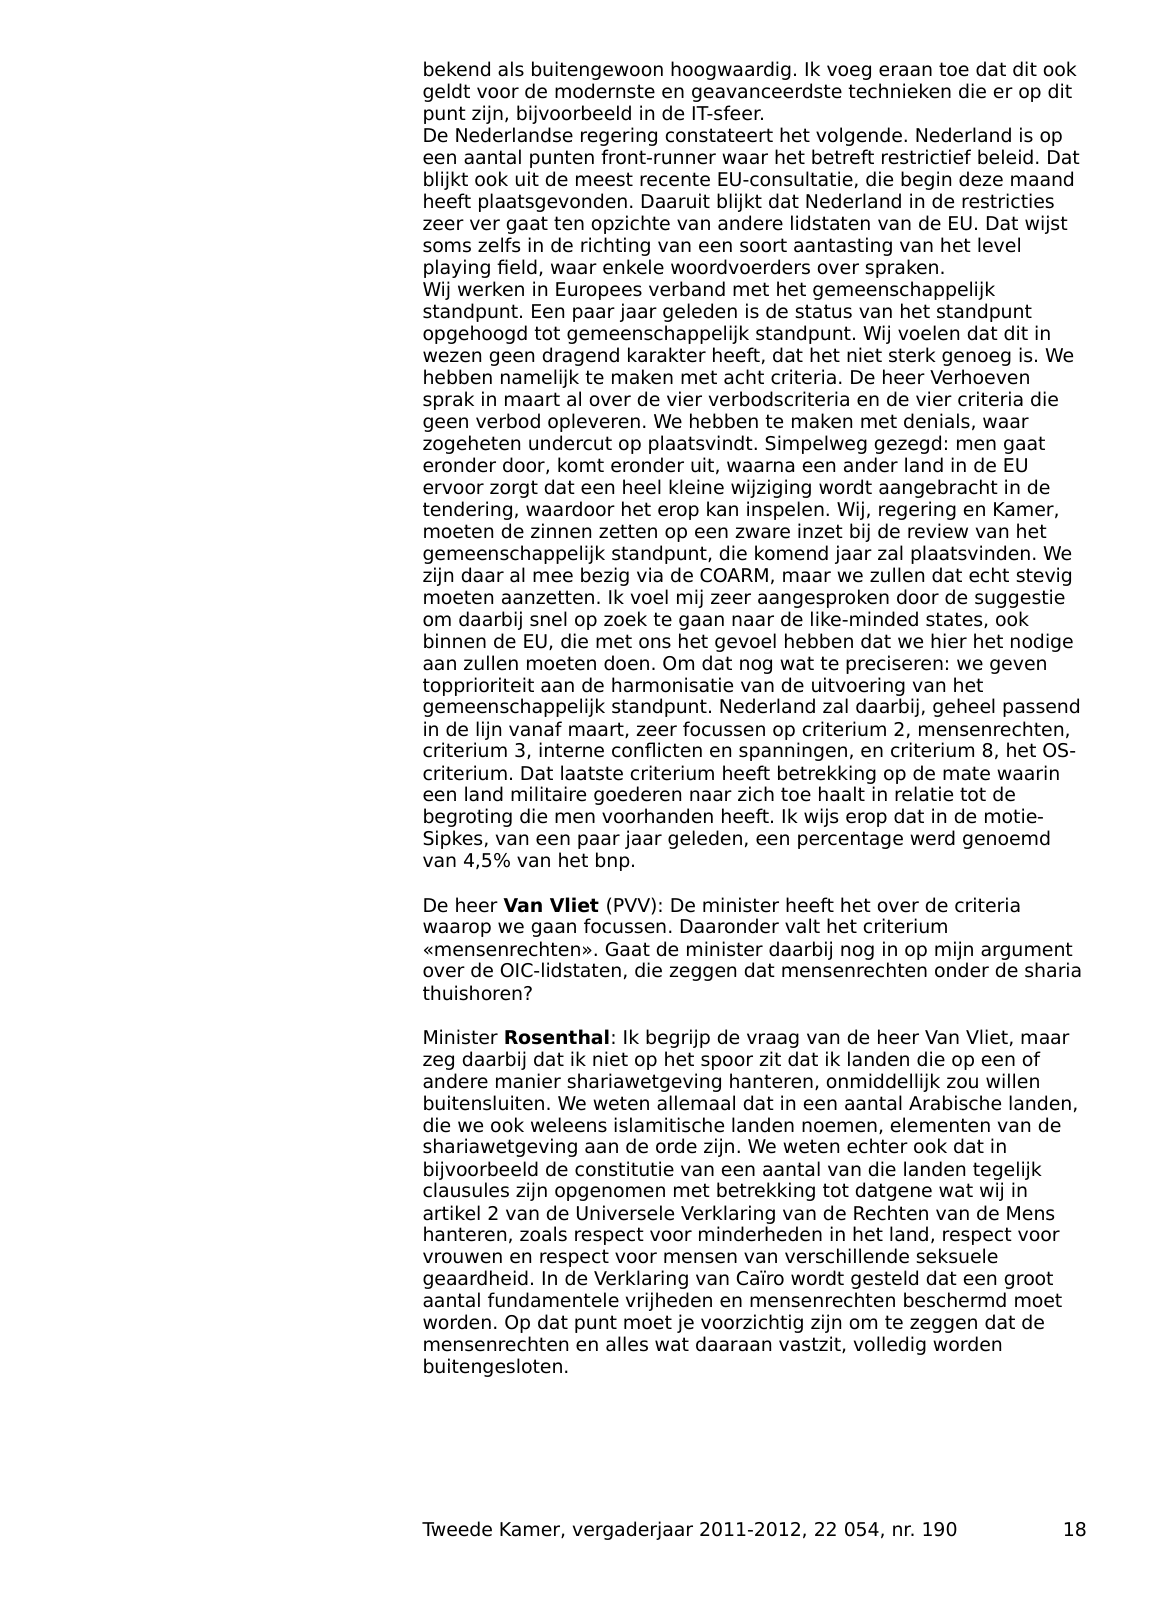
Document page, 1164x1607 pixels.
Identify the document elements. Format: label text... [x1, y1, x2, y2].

text Minister Rosenthal: Ik begrijp de vraag van de heer Van Vliet, maar zeg daarbij dat ik niet op het spoor zit dat ik landen die op een of andere manier shariawetgeving hanteren, onmiddellijk zou willen buitensluiten. We weten allemaal dat in een aantal Arabische landen, die we ook weleens islamitische landen noemen, elementen van de shariawetgeving aan de orde zijn. We weten echter ook dat in bijvoorbeeld de constitutie van een aantal van die landen tegelijk clausules zijn opgenomen met betrekking tot datgene wat wij in artikel 2 van de Universele Verklaring van de Rechten van de Mens hanteren, zoals respect voor minderheden in het land, respect voor vrouwen en respect voor mensen van verschillende seksuele geaardheid. In de Verklaring van Caïro wordt gesteld dat een groot aantal fundamentele vrijheden en mensenrechten beschermd moet worden. Op dat punt moet je voorzichtig zijn om te zeggen dat de mensenrechten en alles wat daaraan vastzit, volledig worden buitengesloten. [422, 1027, 1087, 1378]
text De Nederlandse regering constateert het volgende. Nederland is op een aantal punten front-runner waar het betreft restrictief beleid. Dat blijkt ook uit de meest recente EU-consultatie, die begin deze maand heeft plaatsgevonden. Daaruit blijkt dat Nederland in de restricties zeer ver gaat ten opzichte van andere lidstaten van de EU. Dat wijst soms zelfs in de richting van een soort aantasting van het level playing field, waar enkele woordvoerders over spraken. [422, 125, 1087, 279]
text De heer Van Vliet (PVV): De minister heeft het over de criteria waarop we gaan focussen. Daaronder valt het criterium «mensenrechten». Gaat de minister daarbij nog in op mijn argument over de OIC-lidstaten, die zeggen dat mensenrechten onder de sharia thuishoren? [422, 894, 1087, 1004]
text Wij werken in Europees verband met het gemeenschappelijk standpunt. Een paar jaar geleden is de status van het standpunt opgehoogd tot gemeenschappelijk standpunt. Wij voelen dat dit in wezen geen dragend karakter heeft, dat het niet sterk genoeg is. We hebben namelijk te maken met acht criteria. De heer Verhoeven sprak in maart al over de vier verbodscriteria en de vier criteria die geen verbod opleveren. We hebben te maken met denials, waar zogeheten undercut op plaatsvindt. Simpelweg gezegd: men gaat eronder door, komt eronder uit, waarna een ander land in de EU ervoor zorgt dat een heel kleine wijziging wordt aangebracht in de tendering, waardoor het erop kan inspelen. Wij, regering en Kamer, moeten de zinnen zetten op een zware inzet bij de review van het gemeenschappelijk standpunt, die komend jaar zal plaatsvinden. We zijn daar al mee bezig via de COARM, maar we zullen dat echt stevig moeten aanzetten. Ik voel mij zeer aangesproken door de suggestie om daarbij snel op zoek te gaan naar de like-minded states, ook binnen de EU, die met ons het gevoel hebben dat we hier het nodige aan zullen moeten doen. Om dat nog wat te preciseren: we geven topprioriteit aan de harmonisatie van de uitvoering van het gemeenschappelijk standpunt. Nederland zal daarbij, geheel passend in de lijn vanaf maart, zeer focussen op criterium 2, mensenrechten, criterium 3, interne conflicten en spanningen, en criterium 8, het OS-criterium. Dat laatste criterium heeft betrekking op de mate waarin een land militaire goederen naar zich toe haalt in relatie tot de begroting die men voorhanden heeft. Ik wijs erop dat in de motie-Sipkes, van een paar jaar geleden, een percentage werd genoemd van 4,5% van het bnp. [422, 279, 1087, 872]
text bekend als buitengewoon hoogwaardig. Ik voeg eraan toe dat dit ook geldt voor de modernste en geavanceerdste technieken die er op dit punt zijn, bijvoorbeeld in de IT-sfeer. [422, 59, 1087, 125]
